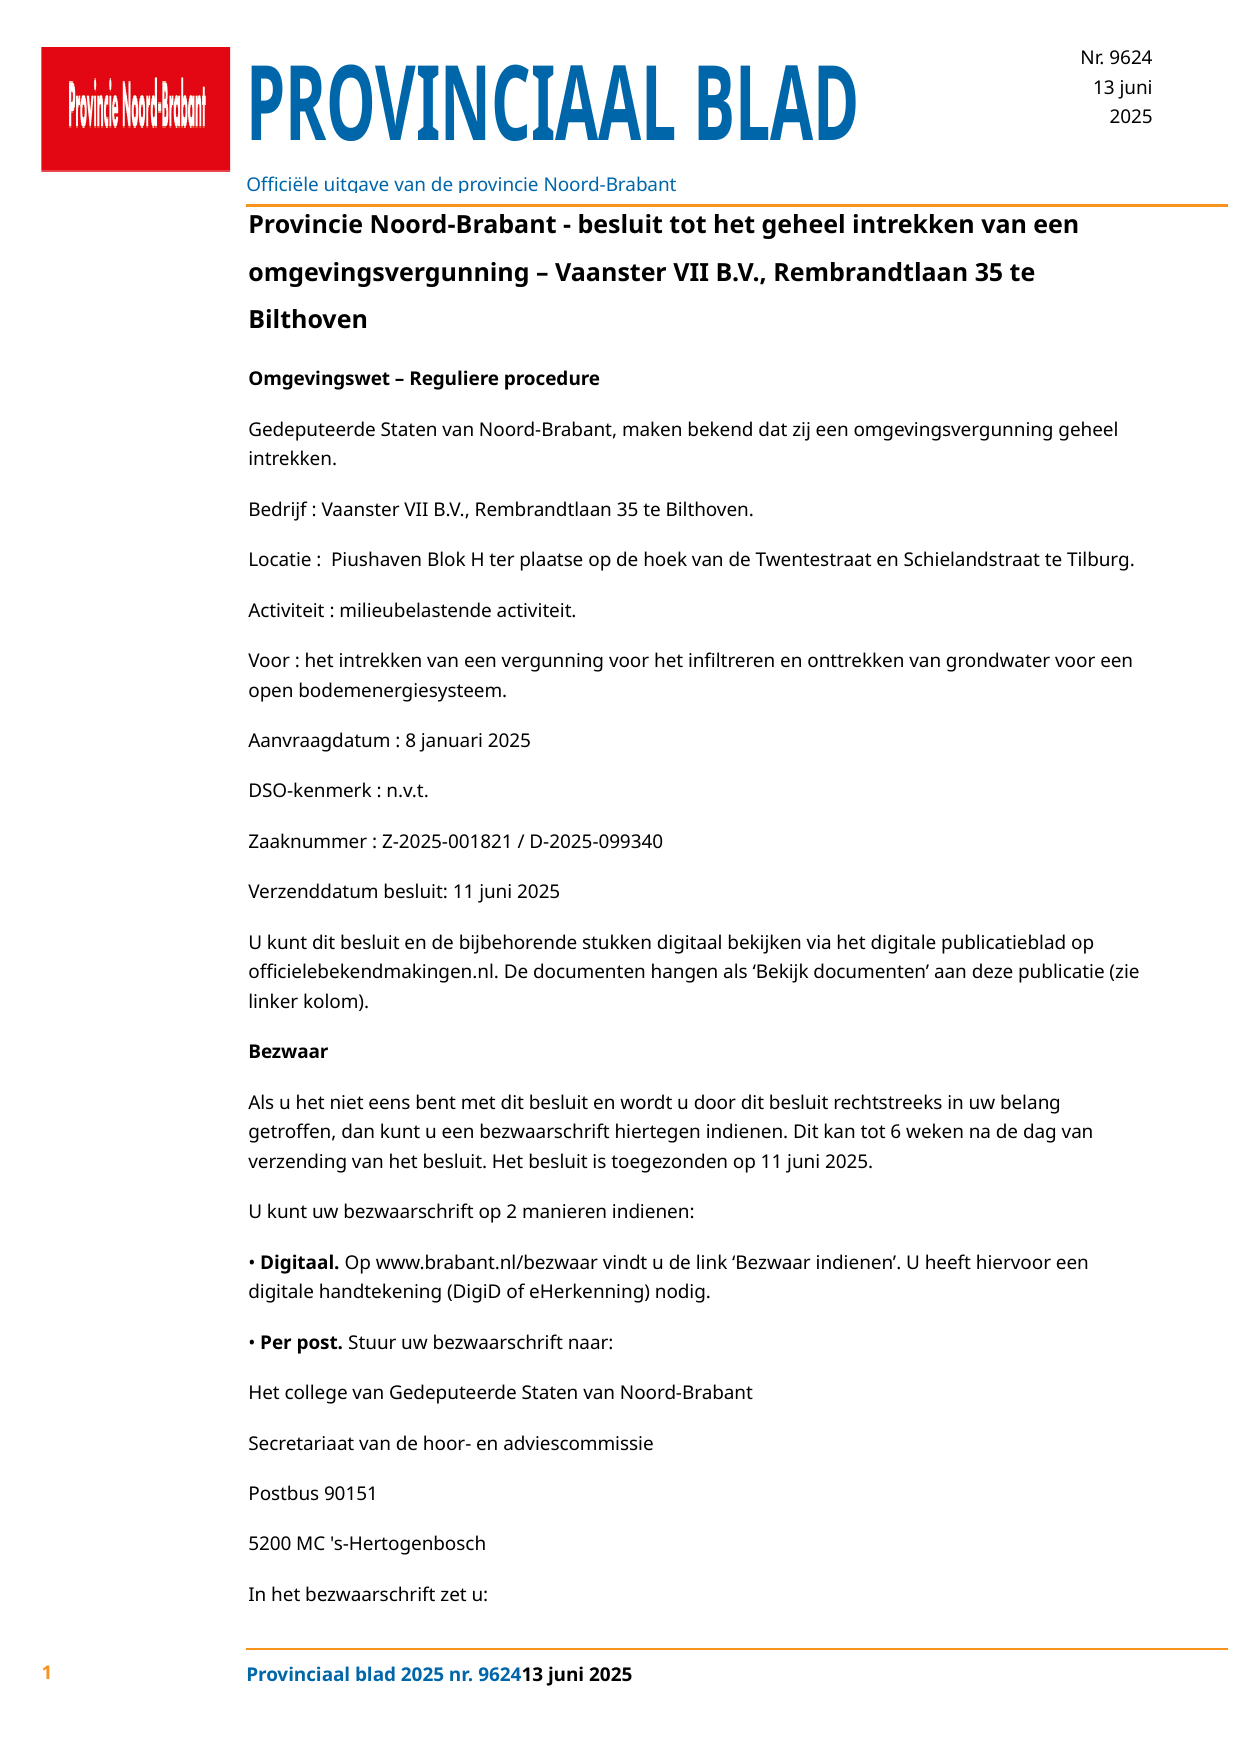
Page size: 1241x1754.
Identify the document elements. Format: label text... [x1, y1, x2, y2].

text Gedeputeerde Staten van Noord-Brabant, maken bekend dat zij een omgevingsvergunning geheel intrekken. [248, 416, 1152, 471]
text Postbus 90151 [248, 1480, 1152, 1506]
text Voor : het intrekken van een vergunning voor het infiltreren en onttrekken van grondwater voor een open bodemenergiesysteem. [248, 647, 1152, 702]
text In het bezwaarschrift zet u: [248, 1581, 1152, 1607]
text Zaaknummer : Z-2025-001821 / D-2025-099340 [248, 828, 1152, 854]
text Omgevingswet – Reguliere procedure [248, 366, 1152, 391]
text U kunt dit besluit en de bijbehorende stukken digitaal bekijken via het digitale publicatieblad op officielebekendmakingen.nl. De documenten hangen als ‘Bekijk documenten’ aan deze publicatie (zie linker kolom). [248, 929, 1152, 1014]
text Verzenddatum besluit: 11 juni 2025 [248, 878, 1152, 904]
text Secretariaat van de hoor- en adviescommissie [248, 1430, 1152, 1455]
text DSO-kenmerk : n.v.t. [248, 778, 1152, 803]
text 5200 MC 's‑Hertogenbosch [248, 1531, 1152, 1556]
text • Digitaal. Op www.brabant.nl/bezwaar vindt u de link ‘Bezwaar indienen’. U heeft hiervoor een digitale handtekening (DigiD of eHerkenning) nodig. [248, 1249, 1152, 1304]
text Activiteit : milieubelastende activiteit. [248, 597, 1152, 622]
text U kunt uw bezwaarschrift op 2 manieren indienen: [248, 1198, 1152, 1224]
text Aanvraagdatum : 8 januari 2025 [248, 727, 1152, 753]
text Locatie : ​ Piushaven Blok H ter plaatse op de hoek van de Twentestraat en Schielandstraat te Tilburg. [248, 546, 1152, 572]
text Bezwaar [248, 1038, 1152, 1064]
text • Per post. Stuur uw bezwaarschrift naar: [248, 1329, 1152, 1354]
text Bedrijf : Vaanster VII B.V., Rembrandtlaan 35 te Bilthoven. [248, 496, 1152, 522]
text Het college van Gedeputeerde Staten van Noord-Brabant [248, 1379, 1152, 1405]
picture [41, 47, 231, 172]
text Als u het niet eens bent met dit besluit en wordt u door dit besluit rechtstreeks in uw belang getroffen, dan kunt u een bezwaarschrift hiertegen indienen. Dit kan tot 6 weken na de dag van verzending van het besluit. Het besluit is toegezonden op 11 juni 2025. [248, 1089, 1152, 1174]
text Provincie Noord-Brabant - besluit tot het geheel intrekken van een omgevingsvergunning – Vaanster VII B.V., Rembrandtlaan 35 te Bilthoven [248, 207, 1152, 336]
